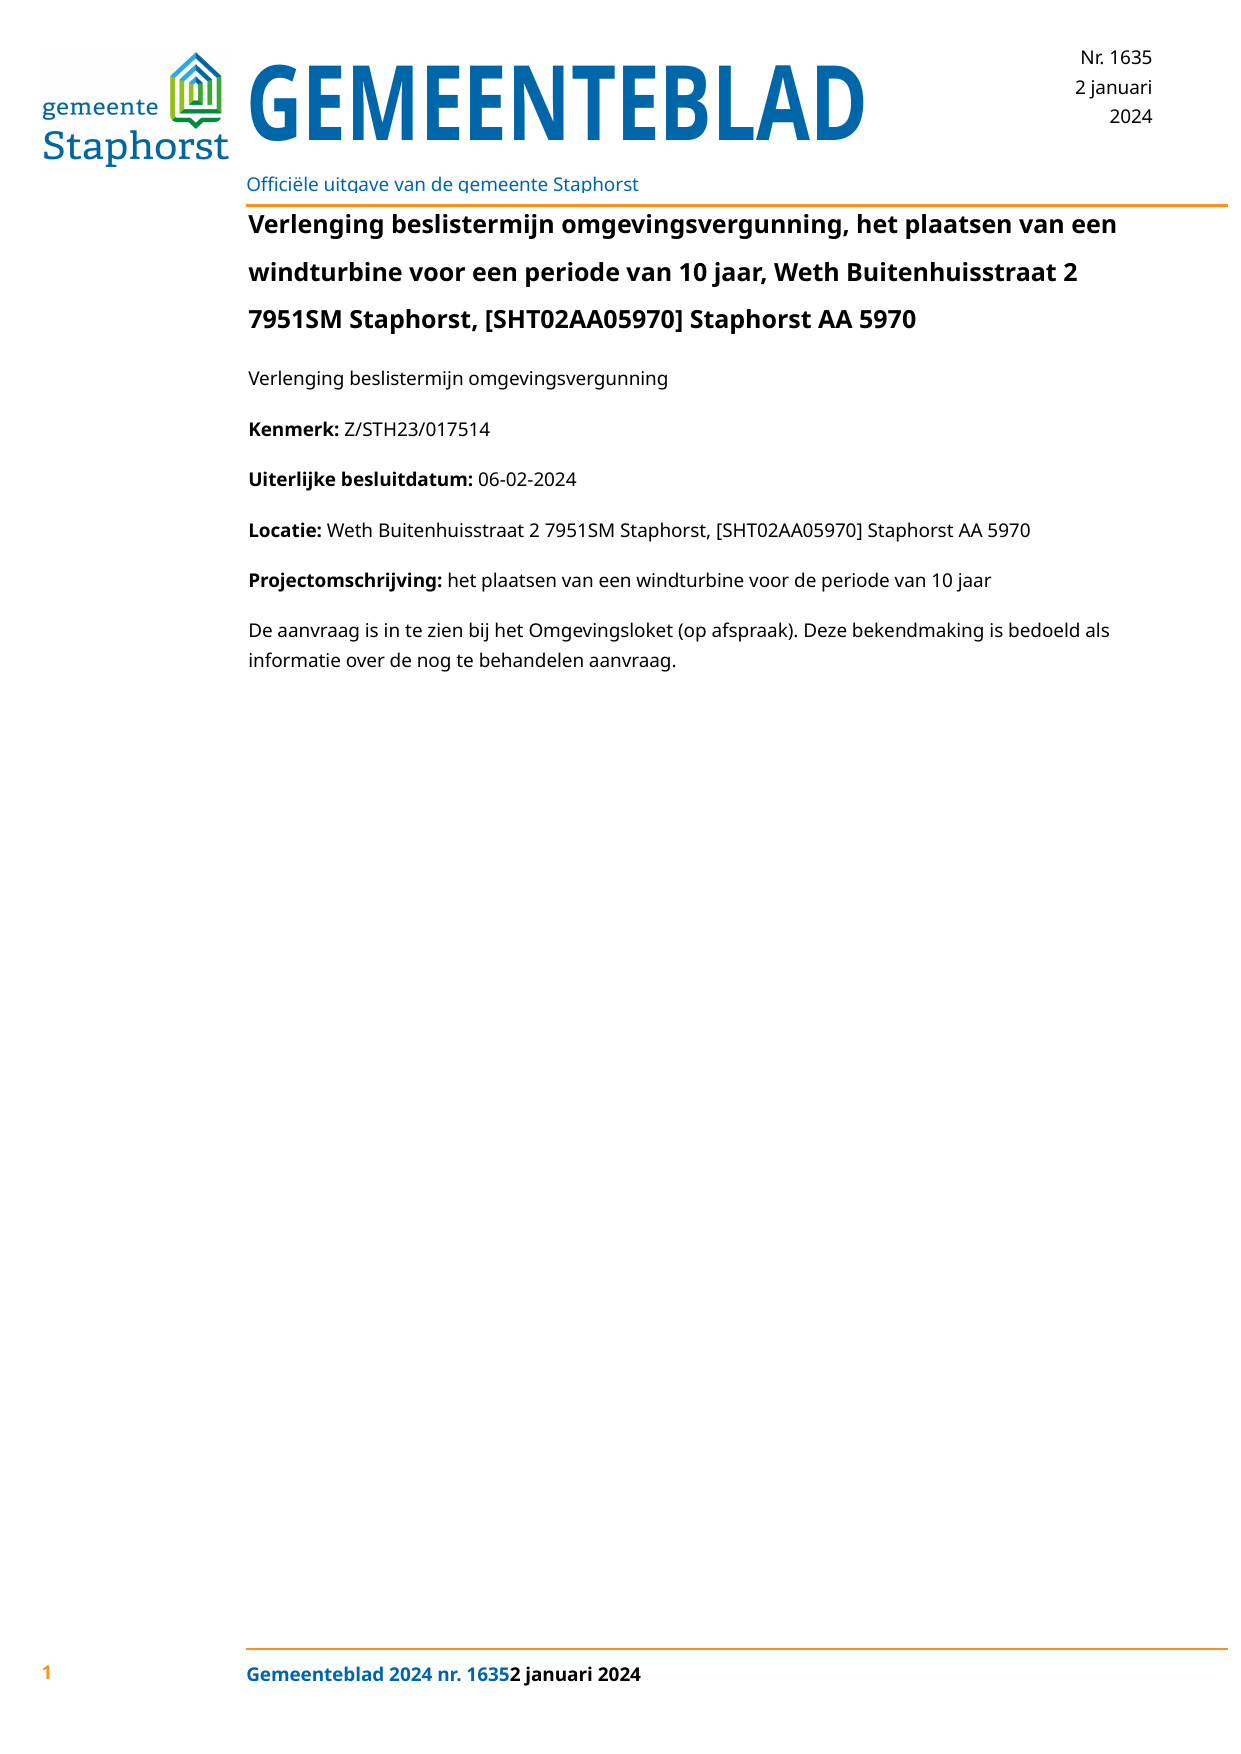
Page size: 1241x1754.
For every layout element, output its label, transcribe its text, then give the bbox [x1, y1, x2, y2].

text Uiterlijke besluitdatum: 06-02-2024 [248, 466, 1152, 492]
text Projectomschrijving: het plaatsen van een windturbine voor de periode van 10 jaar [248, 567, 1152, 593]
text Verlenging beslistermijn omgevingsvergunning [248, 366, 1152, 391]
text Verlenging beslistermijn omgevingsvergunning, het plaatsen van een windturbine voor een periode van 10 jaar, Weth Buitenhuisstraat 2 7951SM Staphorst, [SHT02AA05970] Staphorst AA 5970 [248, 207, 1152, 336]
picture [41, 47, 231, 172]
text Kenmerk: Z/STH23/017514 [248, 416, 1152, 442]
text Locatie: Weth Buitenhuisstraat 2 7951SM Staphorst, [SHT02AA05970] Staphorst AA 5970 [248, 517, 1152, 542]
text De aanvraag is in te zien bij het Omgevingsloket (op afspraak). Deze bekendmaking is bedoeld als informatie over de nog te behandelen aanvraag. [248, 618, 1152, 673]
